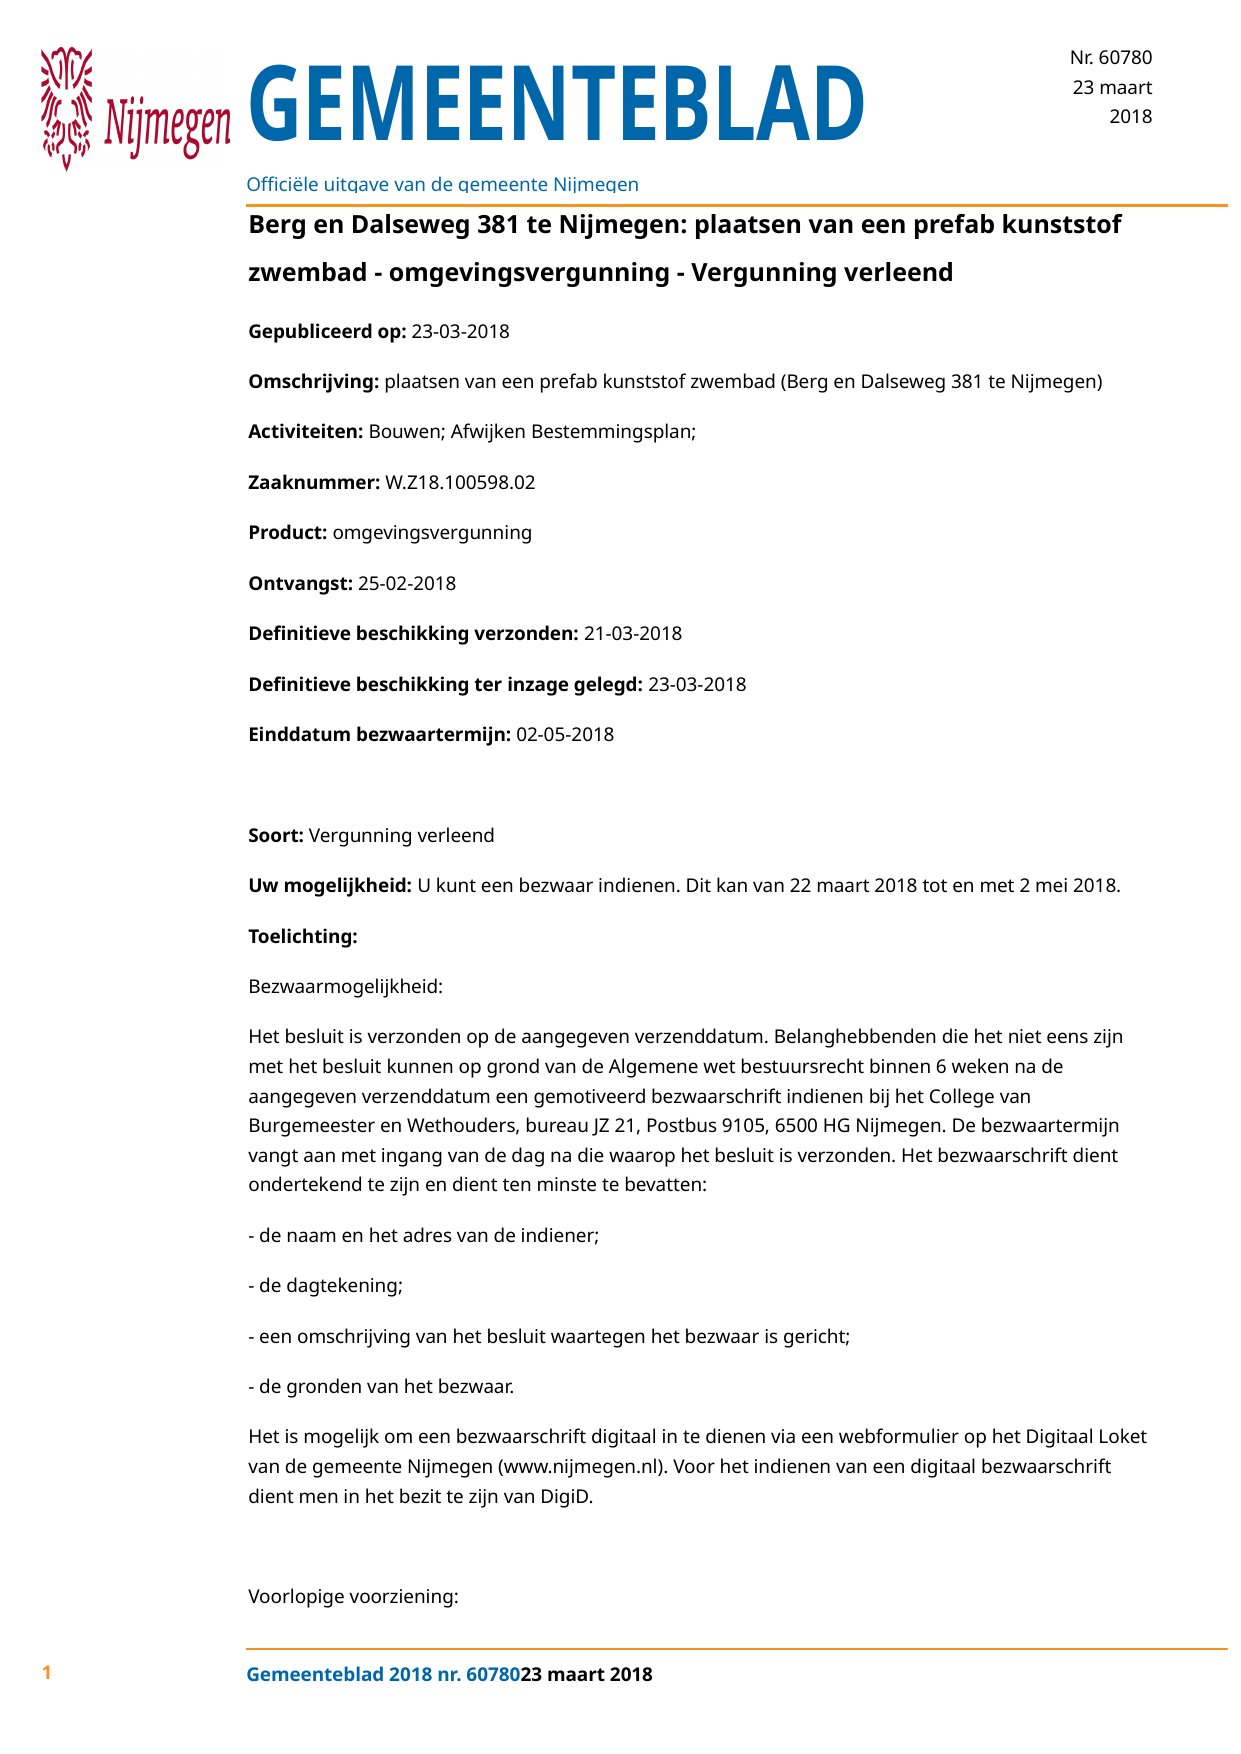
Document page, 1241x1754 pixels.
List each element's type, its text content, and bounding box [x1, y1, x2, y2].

text Gepubliceerd op: 23-03-2018 [248, 318, 1152, 344]
text Uw mogelijkheid: U kunt een bezwaar indienen. Dit kan van 22 maart 2018 tot en met 2 mei 2018. [248, 872, 1152, 898]
text Definitieve beschikking ter inzage gelegd: 23-03-2018 [248, 671, 1152, 697]
text Berg en Dalseweg 381 te Nijmegen: plaatsen van een prefab kunststof zwembad - omgevingsvergunning - Vergunning verleend [248, 207, 1152, 288]
text - de naam en het adres van de indiener; [248, 1222, 1152, 1248]
picture [41, 47, 231, 172]
text Zaaknummer: W.Z18.100598.02 [248, 469, 1152, 495]
text Definitieve beschikking verzonden: 21-03-2018 [248, 620, 1152, 646]
text Omschrijving: plaatsen van een prefab kunststof zwembad (Berg en Dalseweg 381 te Nijmegen) [248, 368, 1152, 394]
text Het is mogelijk om een bezwaarschrift digitaal in te dienen via een webformulier op het Digitaal Loket van de gemeente Nijmegen (www.nijmegen.nl). Voor het indienen van een digitaal bezwaarschrift dient men in het bezit te zijn van DigiD. [248, 1424, 1152, 1509]
text - de gronden van het bezwaar. [248, 1373, 1152, 1399]
text Voorlopige voorziening: [248, 1584, 1152, 1609]
text Toelichting: [248, 923, 1152, 949]
text Product: omgevingsvergunning [248, 519, 1152, 545]
text Soort: Vergunning verleend [248, 822, 1152, 848]
text Ontvangst: 25-02-2018 [248, 570, 1152, 596]
text - een omschrijving van het besluit waartegen het bezwaar is gericht; [248, 1323, 1152, 1349]
text Het besluit is verzonden op de aangegeven verzenddatum. Belanghebbenden die het niet eens zijn met het besluit kunnen op grond van de Algemene wet bestuursrecht binnen 6 weken na de aangegeven verzenddatum een gemotiveerd bezwaarschrift indienen bij het College van Burgemeester en Wethouders, bureau JZ 21, Postbus 9105, 6500 HG Nijmegen. De bezwaartermijn vangt aan met ingang van de dag na die waarop het besluit is verzonden. Het bezwaarschrift dient ondertekend te zijn en dient ten minste te bevatten: [248, 1024, 1152, 1197]
text - de dagtekening; [248, 1272, 1152, 1298]
text Activiteiten: Bouwen; Afwijken Bestemmingsplan; [248, 419, 1152, 444]
text Einddatum bezwaartermijn: 02-05-2018 [248, 721, 1152, 747]
text Bezwaarmogelijkheid: [248, 973, 1152, 999]
